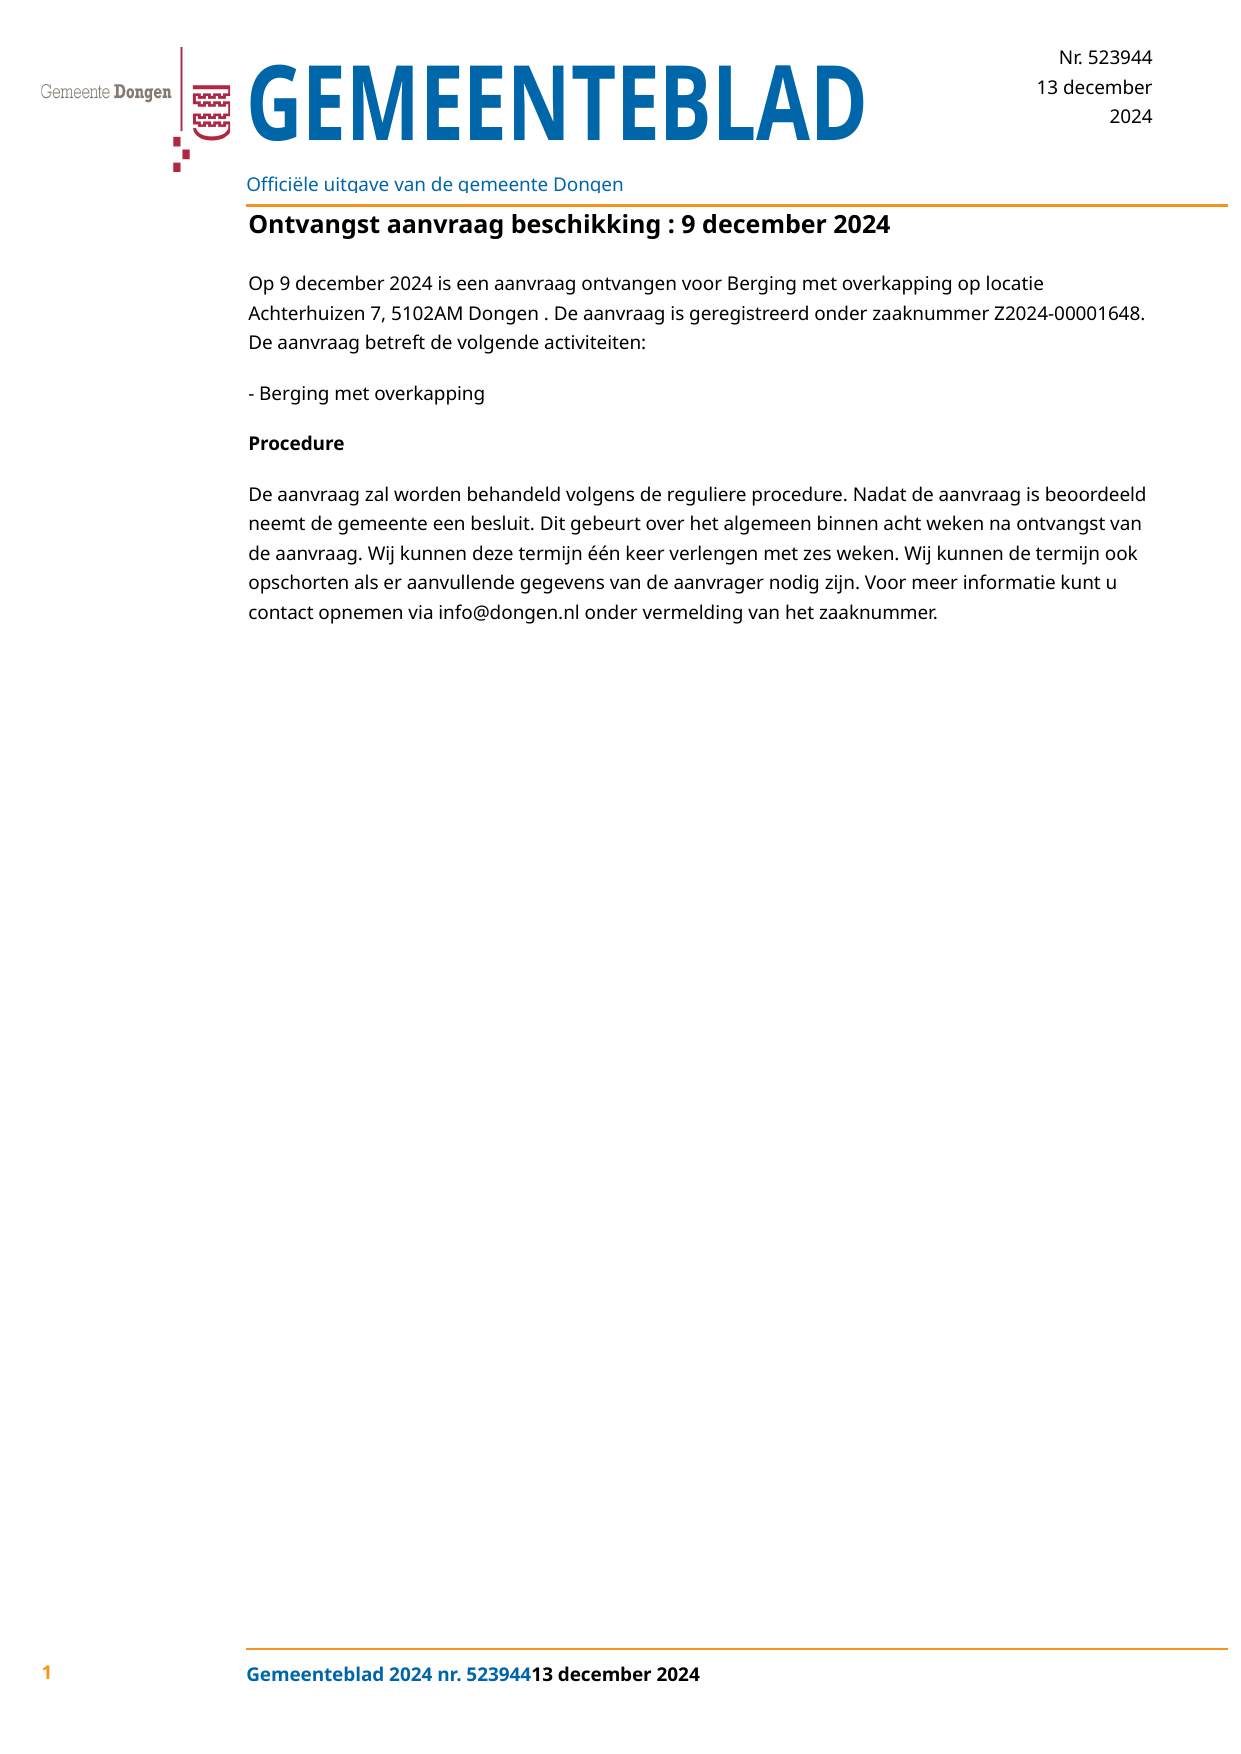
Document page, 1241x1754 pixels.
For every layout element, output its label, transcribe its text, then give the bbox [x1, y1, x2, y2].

text Op 9 december 2024 is een aanvraag ontvangen voor Berging met overkapping op locatie Achterhuizen 7, 5102AM Dongen . De aanvraag is geregistreerd onder zaaknummer Z2024-00001648. De aanvraag betreft de volgende activiteiten: [248, 270, 1152, 355]
picture [41, 47, 231, 172]
text Ontvangst aanvraag beschikking : 9 december 2024 [248, 207, 1152, 241]
text De aanvraag zal worden behandeld volgens de reguliere procedure. Nadat de aanvraag is beoordeeld neemt de gemeente een besluit. Dit gebeurt over het algemeen binnen acht weken na ontvangst van de aanvraag. Wij kunnen deze termijn één keer verlengen met zes weken. Wij kunnen de termijn ook opschorten als er aanvullende gegevens van de aanvrager nodig zijn. Voor meer informatie kunt u contact opnemen via info@dongen.nl onder vermelding van het zaaknummer. [248, 481, 1152, 625]
text Procedure [248, 430, 1152, 456]
text - Berging met overkapping [248, 380, 1152, 406]
